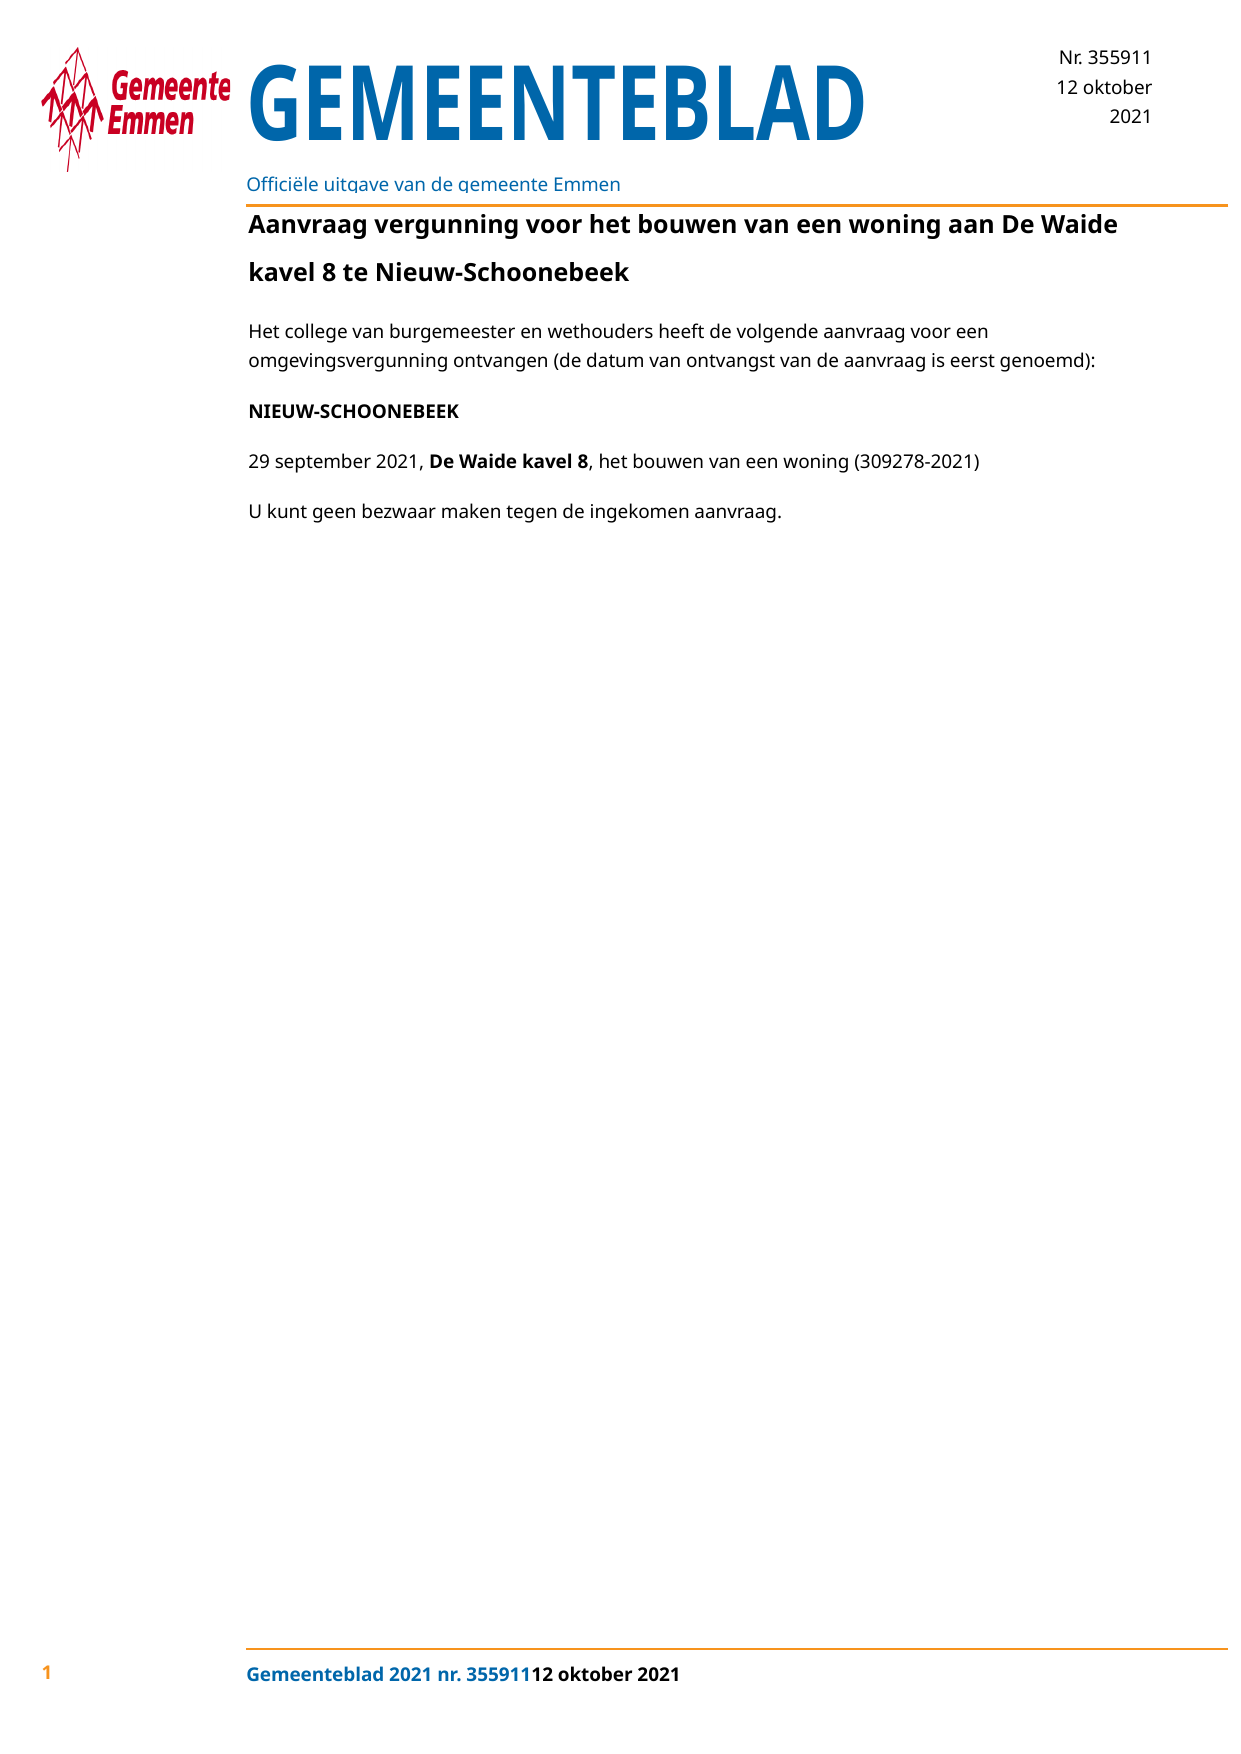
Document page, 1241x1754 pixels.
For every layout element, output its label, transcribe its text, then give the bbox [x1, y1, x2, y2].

text 29 september 2021, De Waide kavel 8, het bouwen van een woning (309278-2021) [248, 448, 1152, 474]
text Het college van burgemeester en wethouders heeft de volgende aanvraag voor een omgevingsvergunning ontvangen (de datum van ontvangst van de aanvraag is eerst genoemd): [248, 318, 1152, 373]
text Aanvraag vergunning voor het bouwen van een woning aan De Waide kavel 8 te Nieuw-Schoonebeek [248, 207, 1152, 288]
text NIEUW-SCHOONEBEEK [248, 398, 1152, 424]
text U kunt geen bezwaar maken tegen de ingekomen aanvraag. [248, 499, 1152, 524]
picture [41, 47, 231, 172]
